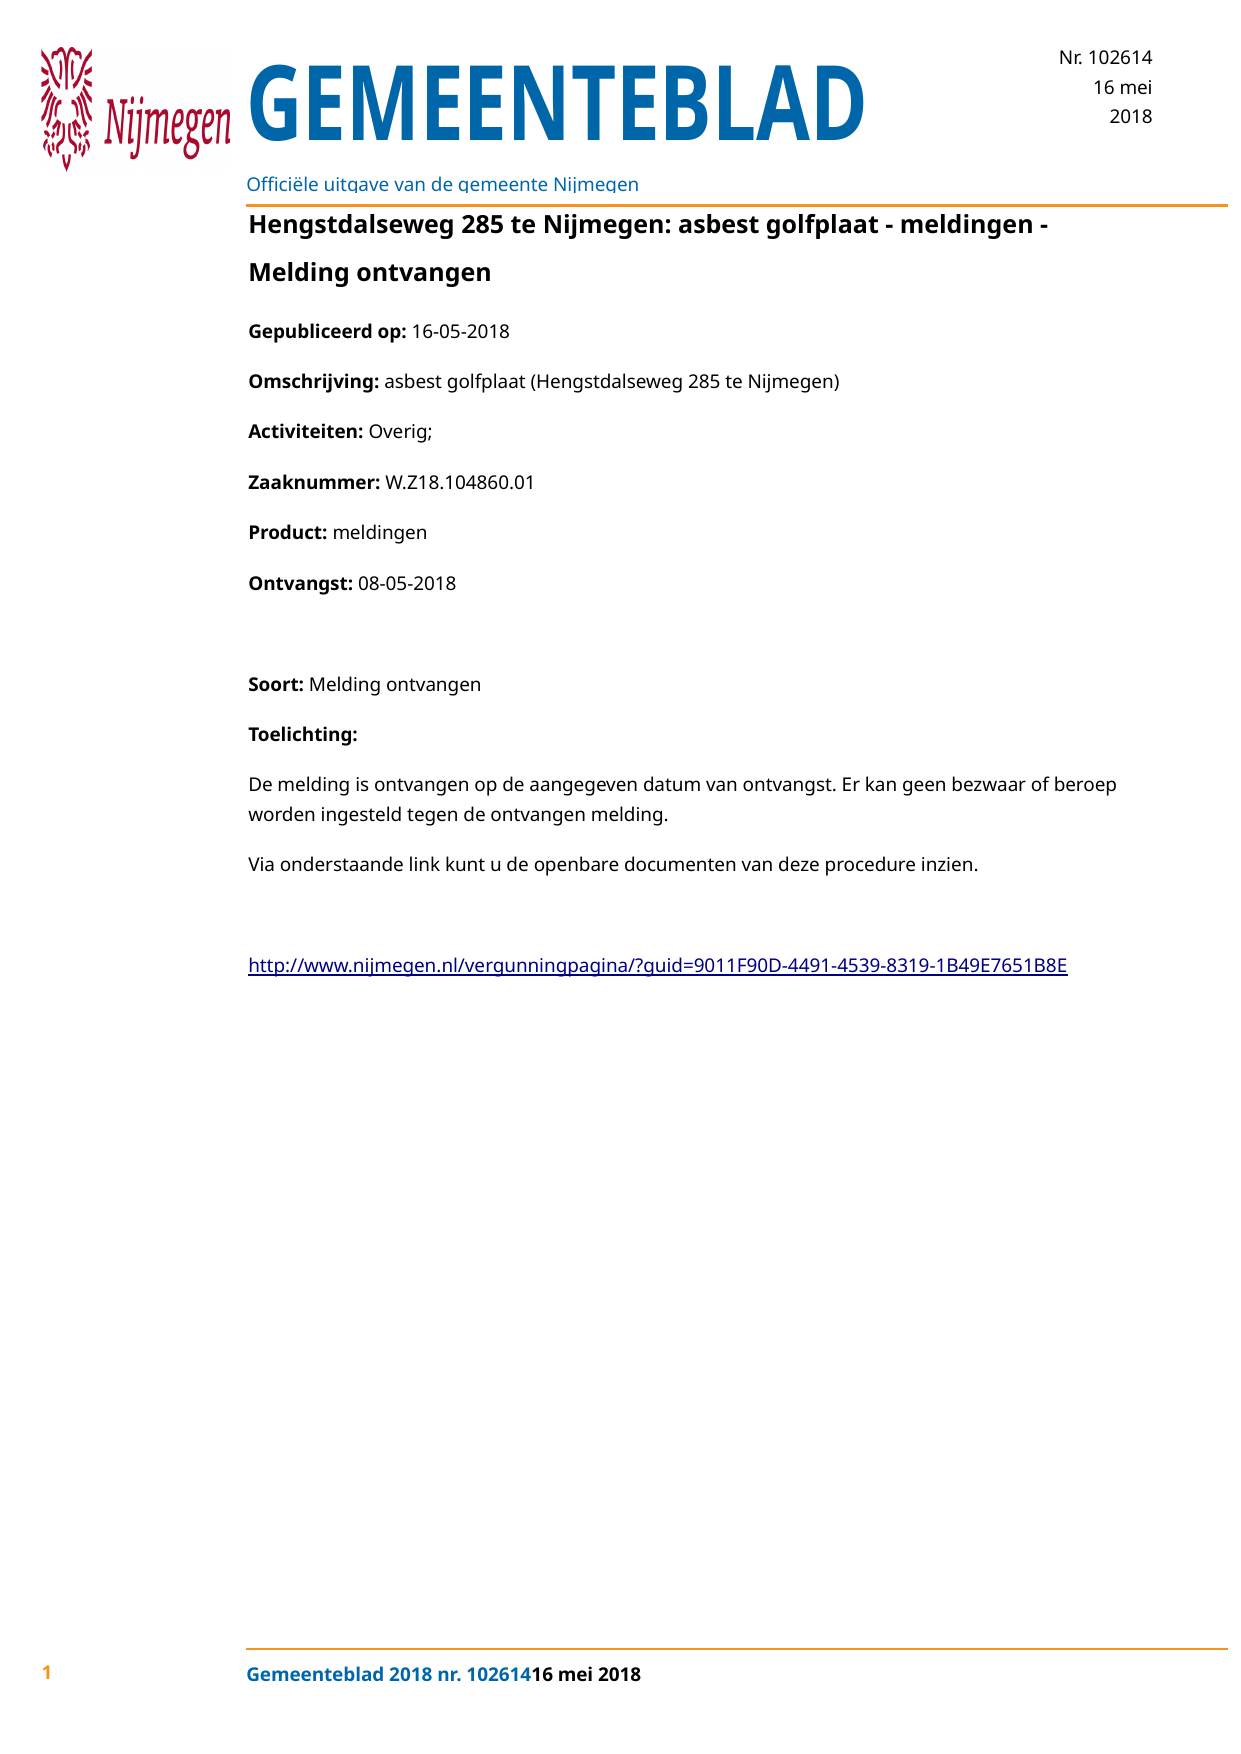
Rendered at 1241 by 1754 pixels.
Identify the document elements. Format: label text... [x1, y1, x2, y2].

text Soort: Melding ontvangen [248, 671, 1152, 697]
text Activiteiten: Overig; [248, 419, 1152, 444]
picture [41, 47, 231, 172]
text Gepubliceerd op: 16-05-2018 [248, 318, 1152, 344]
text De melding is ontvangen op de aangegeven datum van ontvangst. Er kan geen bezwaar of beroep worden ingesteld tegen de ontvangen melding. [248, 772, 1152, 827]
text Hengstdalseweg 285 te Nijmegen: asbest golfplaat - meldingen - Melding ontvangen [248, 207, 1152, 288]
text Via onderstaande link kunt u de openbare documenten van deze procedure inzien. [248, 852, 1152, 877]
text http://www.nijmegen.nl/vergunningpagina/?guid=9011F90D-4491-4539-8319-1B49E7651B8E [248, 952, 1152, 978]
text Zaaknummer: W.Z18.104860.01 [248, 469, 1152, 495]
text Ontvangst: 08-05-2018 [248, 570, 1152, 596]
text Product: meldingen [248, 519, 1152, 545]
text Toelichting: [248, 721, 1152, 747]
text Omschrijving: asbest golfplaat (Hengstdalseweg 285 te Nijmegen) [248, 368, 1152, 394]
